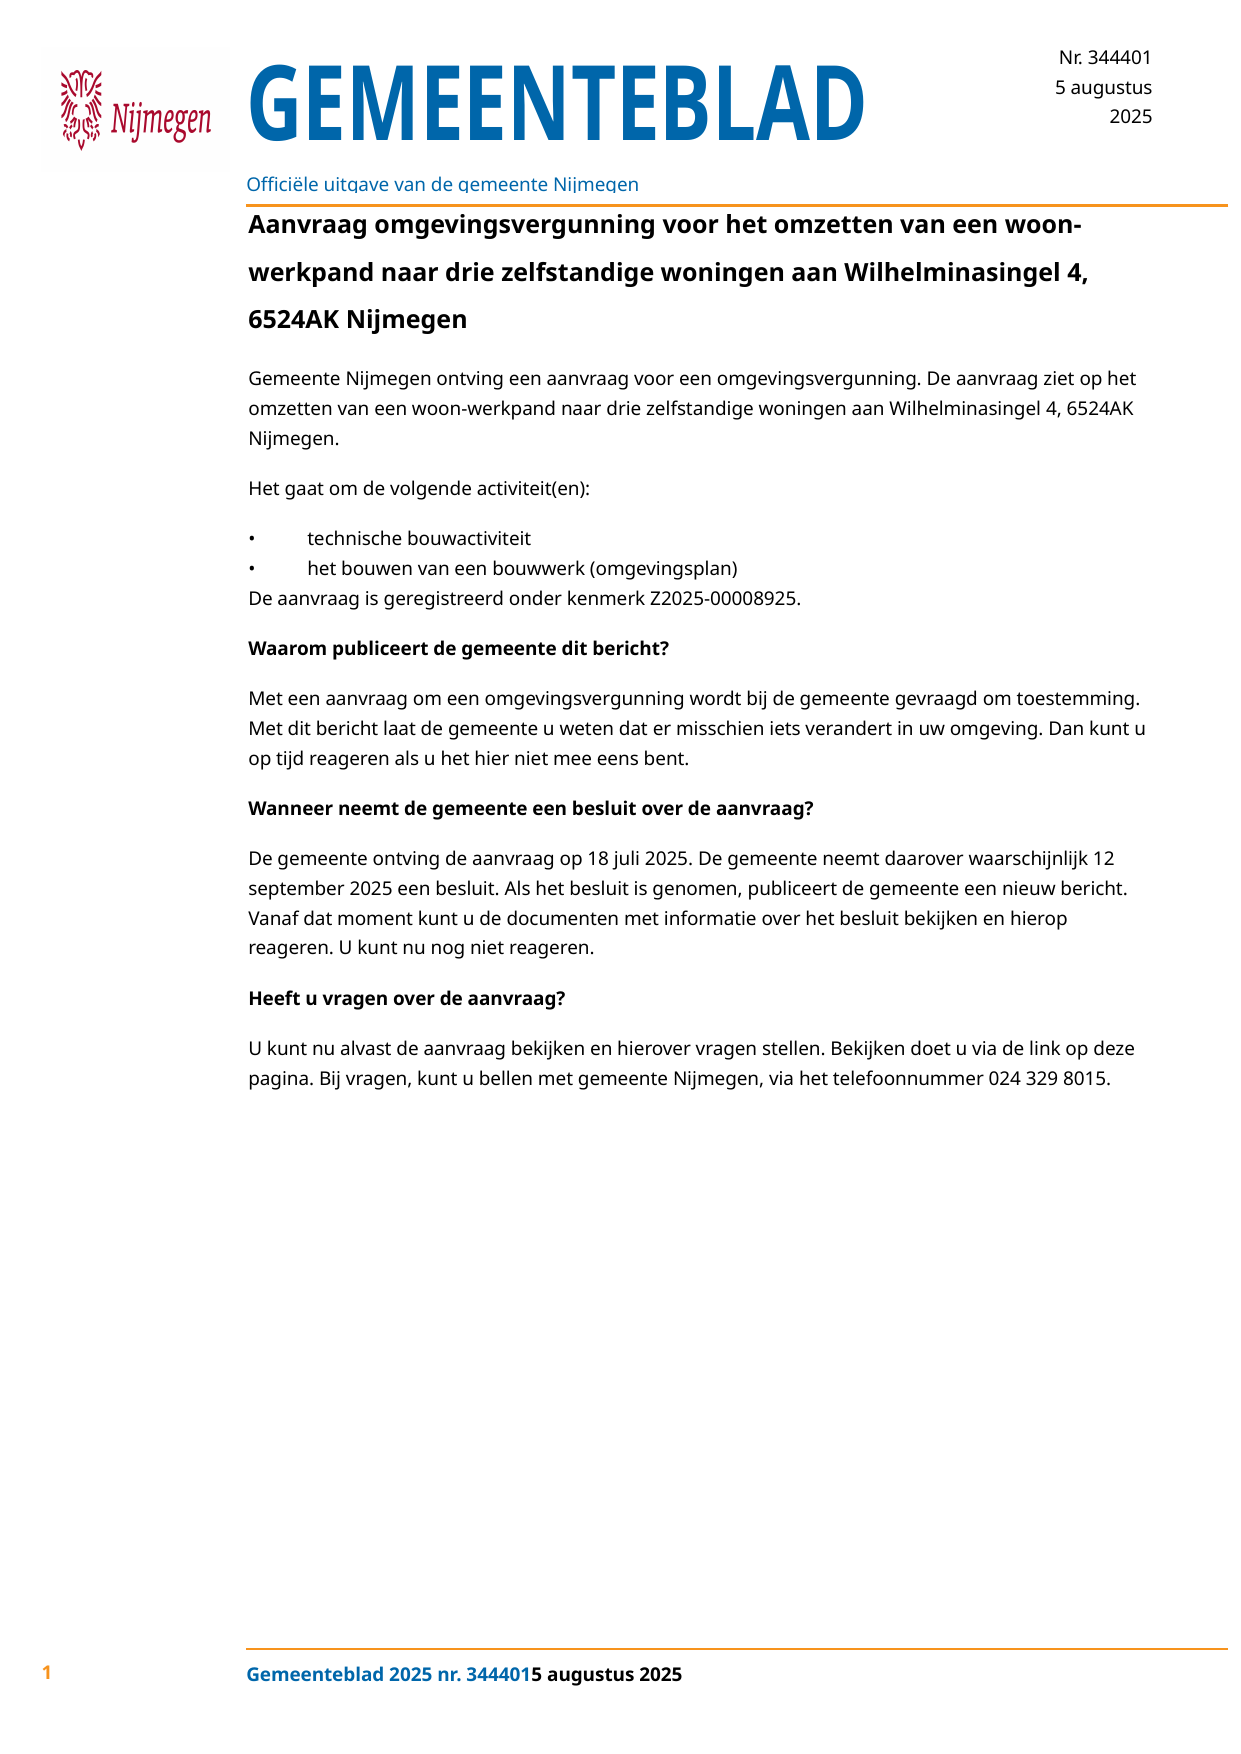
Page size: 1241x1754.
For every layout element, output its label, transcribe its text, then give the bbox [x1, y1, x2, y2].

text De aanvraag is geregistreerd onder kenmerk Z2025-00008925. [248, 585, 1152, 610]
text De gemeente ontving de aanvraag op 18 juli 2025. De gemeente neemt daarover waarschijnlijk 12 september 2025 een besluit. Als het besluit is genomen, publiceert de gemeente een nieuw bericht. Vanaf dat moment kunt u de documenten met informatie over het besluit bekijken en hierop reageren. U kunt nu nog niet reageren. [248, 846, 1152, 960]
list het bouwen van een bouwwerk (omgevingsplan) [248, 555, 1152, 581]
text Gemeente Nijmegen ontving een aanvraag voor een omgevingsvergunning. De aanvraag ziet op het omzetten van een woon-werkpand naar drie zelfstandige woningen aan Wilhelminasingel 4, 6524AK Nijmegen. [248, 366, 1152, 450]
text Wanneer neemt de gemeente een besluit over de aanvraag? [248, 795, 1152, 821]
text Aanvraag omgevingsvergunning voor het omzetten van een woon-werkpand naar drie zelfstandige woningen aan Wilhelminasingel 4, 6524AK Nijmegen [248, 207, 1152, 336]
picture [41, 47, 231, 172]
text Waarom publiceert de gemeente dit bericht? [248, 635, 1152, 661]
list technische bouwactiviteit [248, 526, 1152, 551]
text Het gaat om de volgende activiteit(en): [248, 475, 1152, 501]
text U kunt nu alvast de aanvraag bekijken en hierover vragen stellen. Bekijken doet u via de link op deze pagina. Bij vragen, kunt u bellen met gemeente Nijmegen, via het telefoonnummer 024 329 8015. [248, 1035, 1152, 1090]
text Heeft u vragen over de aanvraag? [248, 985, 1152, 1010]
text Met een aanvraag om een omgevingsvergunning wordt bij de gemeente gevraagd om toestemming. Met dit bericht laat de gemeente u weten dat er misschien iets verandert in uw omgeving. Dan kunt u op tijd reageren als u het hier niet mee eens bent. [248, 686, 1152, 770]
